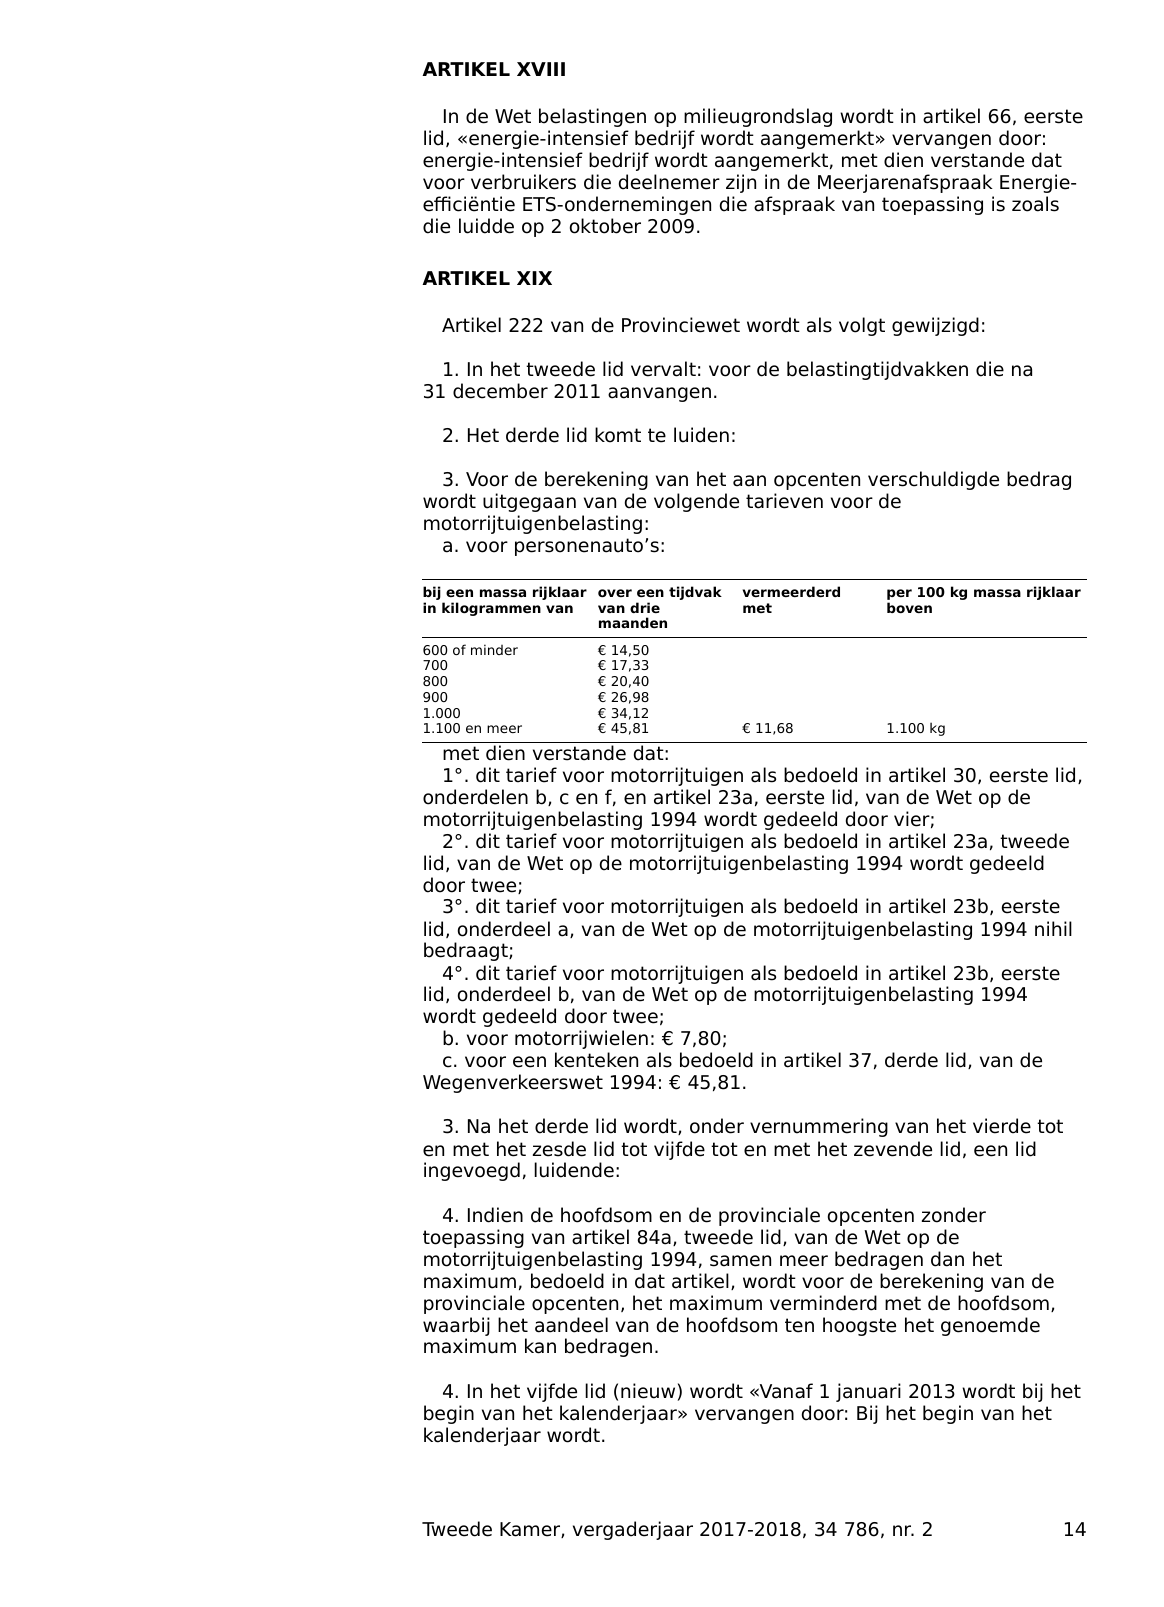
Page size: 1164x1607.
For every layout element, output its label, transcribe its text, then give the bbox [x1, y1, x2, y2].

text 1°. dit tarief voor motorrijtuigen als bedoeld in artikel 30, eerste lid, onderdelen b, c en f, en artikel 23a, eerste lid, van de Wet op de motorrijtuigenbelasting 1994 wordt gedeeld door vier; [422, 764, 1087, 831]
table_cell [880, 638, 1087, 658]
table_cell [880, 674, 1087, 690]
text 3. Voor de berekening van het aan opcenten verschuldigde bedrag wordt uitgegaan van de volgende tarieven voor de motorrijtuigenbelasting: [422, 469, 1087, 535]
table_cell [736, 674, 880, 690]
table_cell 600 of minder [422, 638, 592, 658]
table_cell 700 [422, 658, 592, 674]
table_cell € 34,12 [592, 705, 736, 721]
table_cell € 20,40 [592, 674, 736, 690]
table_cell € 11,68 [736, 721, 880, 742]
table_cell 800 [422, 674, 592, 690]
table_cell [880, 658, 1087, 674]
table_cell 1.100 en meer [422, 721, 592, 742]
text 3. Na het derde lid wordt, onder vernummering van het vierde tot en met het zesde lid tot vijfde tot en met het zevende lid, een lid ingevoegd, luidende: [422, 1116, 1087, 1182]
text met dien verstande dat: [422, 743, 1087, 764]
table_cell [880, 705, 1087, 721]
table_cell [736, 658, 880, 674]
table_header over een tijdvak van drie maanden [592, 580, 736, 637]
table_cell 1.000 [422, 705, 592, 721]
table_cell 1.100 kg [880, 721, 1087, 742]
subtitle ARTIKEL XVIII [422, 59, 1087, 81]
text 2°. dit tarief voor motorrijtuigen als bedoeld in artikel 23a, tweede lid, van de Wet op de motorrijtuigenbelasting 1994 wordt gedeeld door twee; [422, 831, 1087, 896]
table_cell [736, 705, 880, 721]
text b. voor motorrijwielen: € 7,80; [422, 1028, 1087, 1050]
text Artikel 222 van de Provinciewet wordt als volgt gewijzigd: [422, 315, 1087, 337]
table_cell € 45,81 [592, 721, 736, 742]
table_header bij een massa rijklaar in kilogrammen van [422, 580, 592, 637]
text 4. Indien de hoofdsom en de provinciale opcenten zonder toepassing van artikel 84a, tweede lid, van de Wet op de motorrijtuigenbelasting 1994, samen meer bedragen dan het maximum, bedoeld in dat artikel, wordt voor de berekening van de provinciale opcenten, het maximum verminderd met de hoofdsom, waarbij het aandeel van de hoofdsom ten hoogste het genoemde maximum kan bedragen. [422, 1204, 1087, 1358]
text 4. In het vijfde lid (nieuw) wordt «Vanaf 1 januari 2013 wordt bij het begin van het kalenderjaar» vervangen door: Bij het begin van het kalenderjaar wordt. [422, 1381, 1087, 1447]
table_header per 100 kg massa rijklaar boven [880, 580, 1087, 637]
subtitle ARTIKEL XIX [422, 268, 1087, 290]
text 3°. dit tarief voor motorrijtuigen als bedoeld in artikel 23b, eerste lid, onderdeel a, van de Wet op de motorrijtuigenbelasting 1994 nihil bedraagt; [422, 896, 1087, 962]
text a. voor personenauto’s: [422, 535, 1087, 557]
text 4°. dit tarief voor motorrijtuigen als bedoeld in artikel 23b, eerste lid, onderdeel b, van de Wet op de motorrijtuigenbelasting 1994 wordt gedeeld door twee; [422, 962, 1087, 1028]
text 1. In het tweede lid vervalt: voor de belastingtijdvakken die na 31 december 2011 aanvangen. [422, 359, 1087, 403]
table_cell € 14,50 [592, 638, 736, 658]
table_cell 900 [422, 690, 592, 705]
table_cell [880, 690, 1087, 705]
table_cell € 26,98 [592, 690, 736, 705]
table_cell [736, 690, 880, 705]
table_cell [736, 638, 880, 658]
text In de Wet belastingen op milieugrondslag wordt in artikel 66, eerste lid, «energie-intensief bedrijf wordt aangemerkt» vervangen door: energie-intensief bedrijf wordt aangemerkt, met dien verstande dat voor verbruikers die deelnemer zijn in de Meerjarenafspraak Energie-efficiëntie ETS-ondernemingen die afspraak van toepassing is zoals die luidde op 2 oktober 2009. [422, 106, 1087, 238]
table_header vermeerderd met [736, 580, 880, 637]
text c. voor een kenteken als bedoeld in artikel 37, derde lid, van de Wegenverkeerswet 1994: € 45,81. [422, 1050, 1087, 1094]
table_cell € 17,33 [592, 658, 736, 674]
text 2. Het derde lid komt te luiden: [422, 425, 1087, 447]
